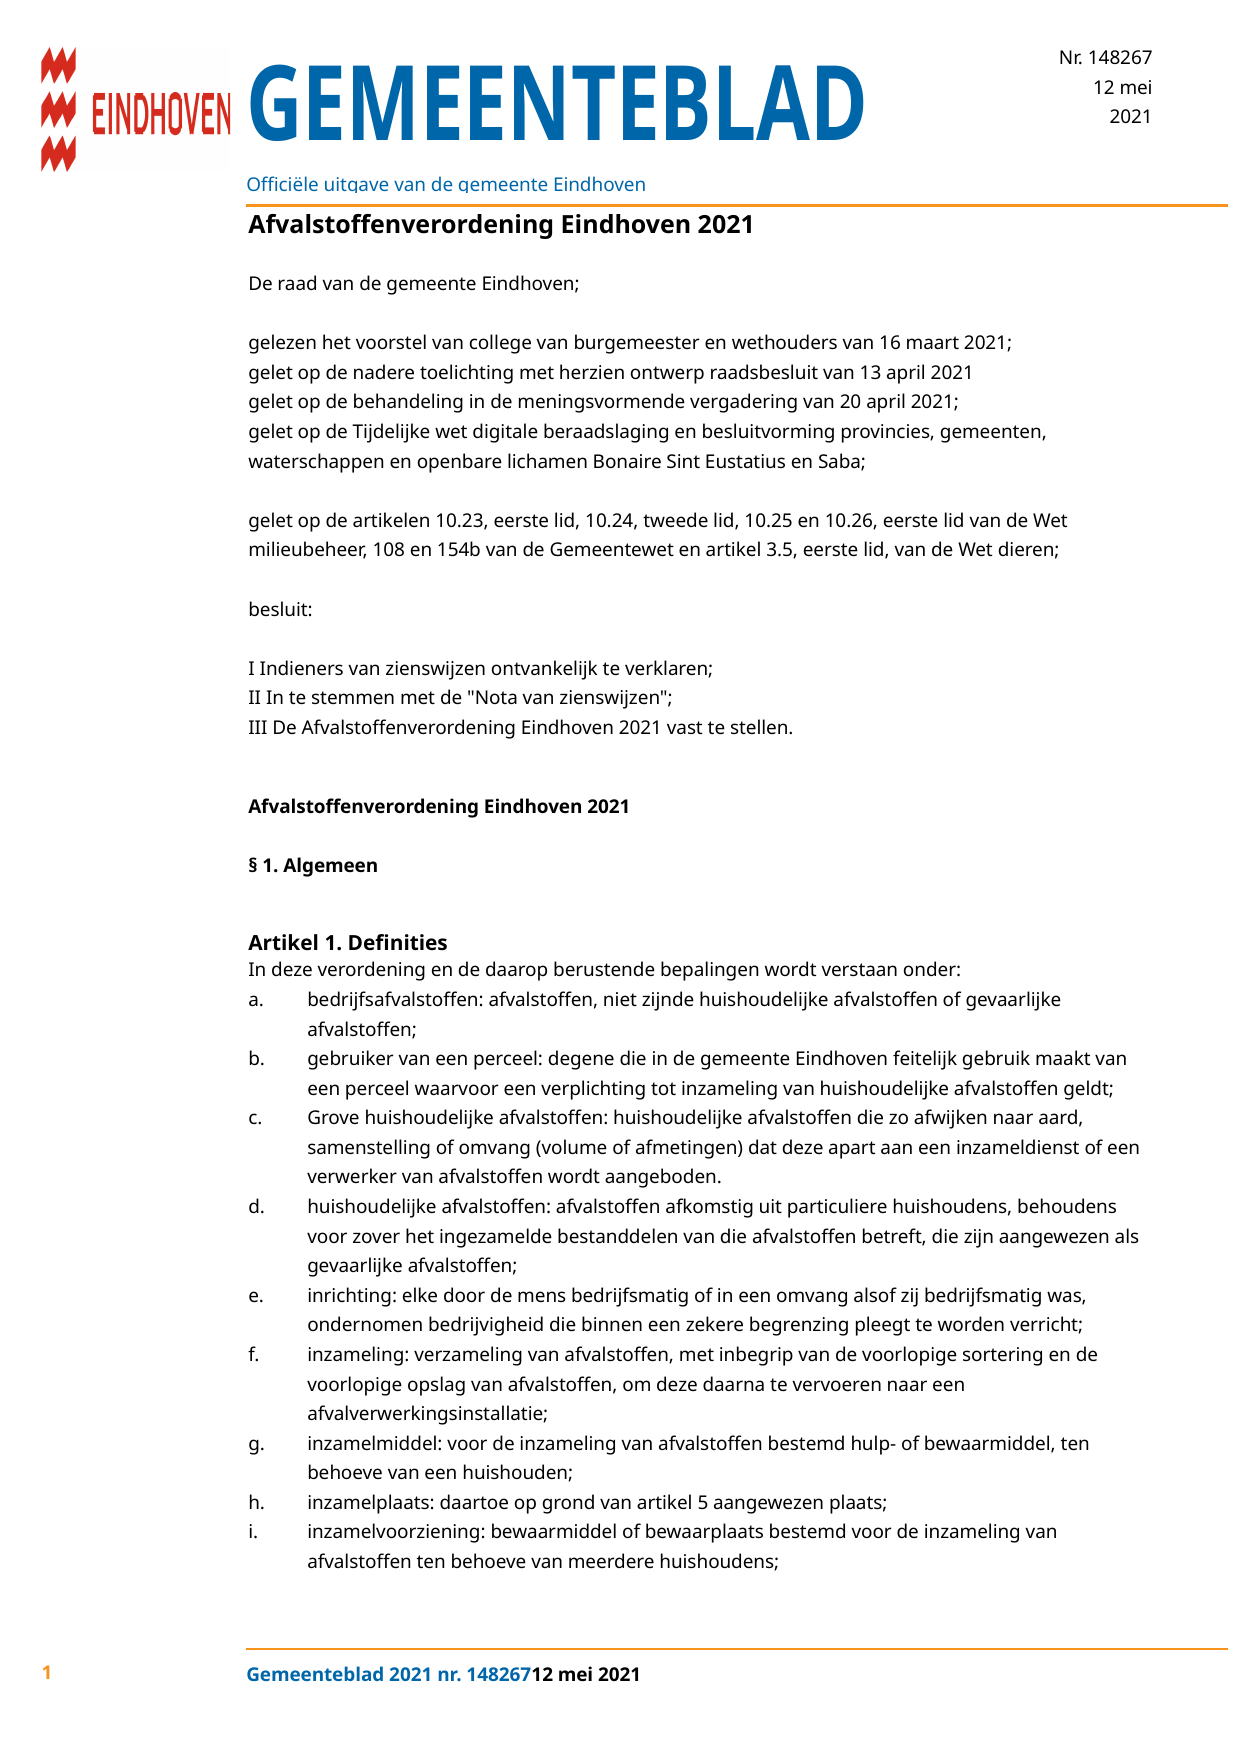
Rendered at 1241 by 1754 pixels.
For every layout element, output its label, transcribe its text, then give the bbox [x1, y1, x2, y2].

list inzamelvoorziening: bewaarmiddel of bewaarplaats bestemd voor de inzameling van afvalstoffen ten behoeve van meerdere huishoudens; [248, 1519, 1152, 1574]
list inzameling: verzameling van afvalstoffen, met inbegrip van de voorlopige sortering en de voorlopige opslag van afvalstoffen, om deze daarna te vervoeren naar een afvalverwerkingsinstallatie; [248, 1341, 1152, 1426]
text Afvalstoffenverordening Eindhoven 2021 [248, 207, 1152, 241]
text gelet op de behandeling in de meningsvormende vergadering van 20 april 2021; [248, 389, 1152, 414]
text Afvalstoffenverordening Eindhoven 2021 [248, 793, 1152, 819]
text besluit: [248, 596, 1152, 621]
list bedrijfsafvalstoffen: afvalstoffen, niet zijnde huishoudelijke afvalstoffen of gevaarlijke afvalstoffen; [248, 986, 1152, 1042]
text In deze verordening en de daarop berustende bepalingen wordt verstaan onder: [248, 957, 1152, 982]
list huishoudelijke afvalstoffen: afvalstoffen afkomstig uit particuliere huishoudens, behoudens voor zover het ingezamelde bestanddelen van die afvalstoffen betreft, die zijn aangewezen als gevaarlijke afvalstoffen; [248, 1193, 1152, 1278]
list inzamelmiddel: voor de inzameling van afvalstoffen bestemd hulp- of bewaarmiddel, ten behoeve van een huishouden; [248, 1430, 1152, 1485]
list Grove huishoudelijke afvalstoffen: huishoudelijke afvalstoffen die zo afwijken naar aard, samenstelling of omvang (volume of afmetingen) dat deze apart aan een inzameldienst of een verwerker van afvalstoffen wordt aangeboden. [248, 1104, 1152, 1189]
text II In te stemmen met de "Nota van zienswijzen"; [248, 684, 1152, 710]
picture [41, 47, 231, 172]
text gelet op de Tijdelijke wet digitale beraadslaging en besluitvorming provincies, gemeenten, waterschappen en openbare lichamen Bonaire Sint Eustatius en Saba; [248, 418, 1152, 473]
text De raad van de gemeente Eindhoven; [248, 270, 1152, 296]
text gelet op de artikelen 10.23, eerste lid, 10.24, tweede lid, 10.25 en 10.26, eerste lid van de Wet milieubeheer, 108 en 154b van de Gemeentewet en artikel 3.5, eerste lid, van de Wet dieren; [248, 507, 1152, 562]
text Artikel 1. Definities [248, 928, 1152, 957]
text gelezen het voorstel van college van burgemeester en wethouders van 16 maart 2021; [248, 329, 1152, 355]
text I Indieners van zienswijzen ontvankelijk te verklaren; [248, 655, 1152, 681]
list inzamelplaats: daartoe op grond van artikel 5 aangewezen plaats; [248, 1489, 1152, 1515]
list gebruiker van een perceel: degene die in de gemeente Eindhoven feitelijk gebruik maakt van een perceel waarvoor een verplichting tot inzameling van huishoudelijke afvalstoffen geldt; [248, 1045, 1152, 1101]
list inrichting: elke door de mens bedrijfsmatig of in een omvang alsof zij bedrijfsmatig was, ondernomen bedrijvigheid die binnen een zekere begrenzing pleegt te worden verricht; [248, 1282, 1152, 1337]
text gelet op de nadere toelichting met herzien ontwerp raadsbesluit van 13 april 2021 [248, 359, 1152, 385]
text III De Afvalstoffenverordening Eindhoven 2021 vast te stellen. [248, 714, 1152, 740]
text § 1. Algemeen [248, 852, 1152, 878]
